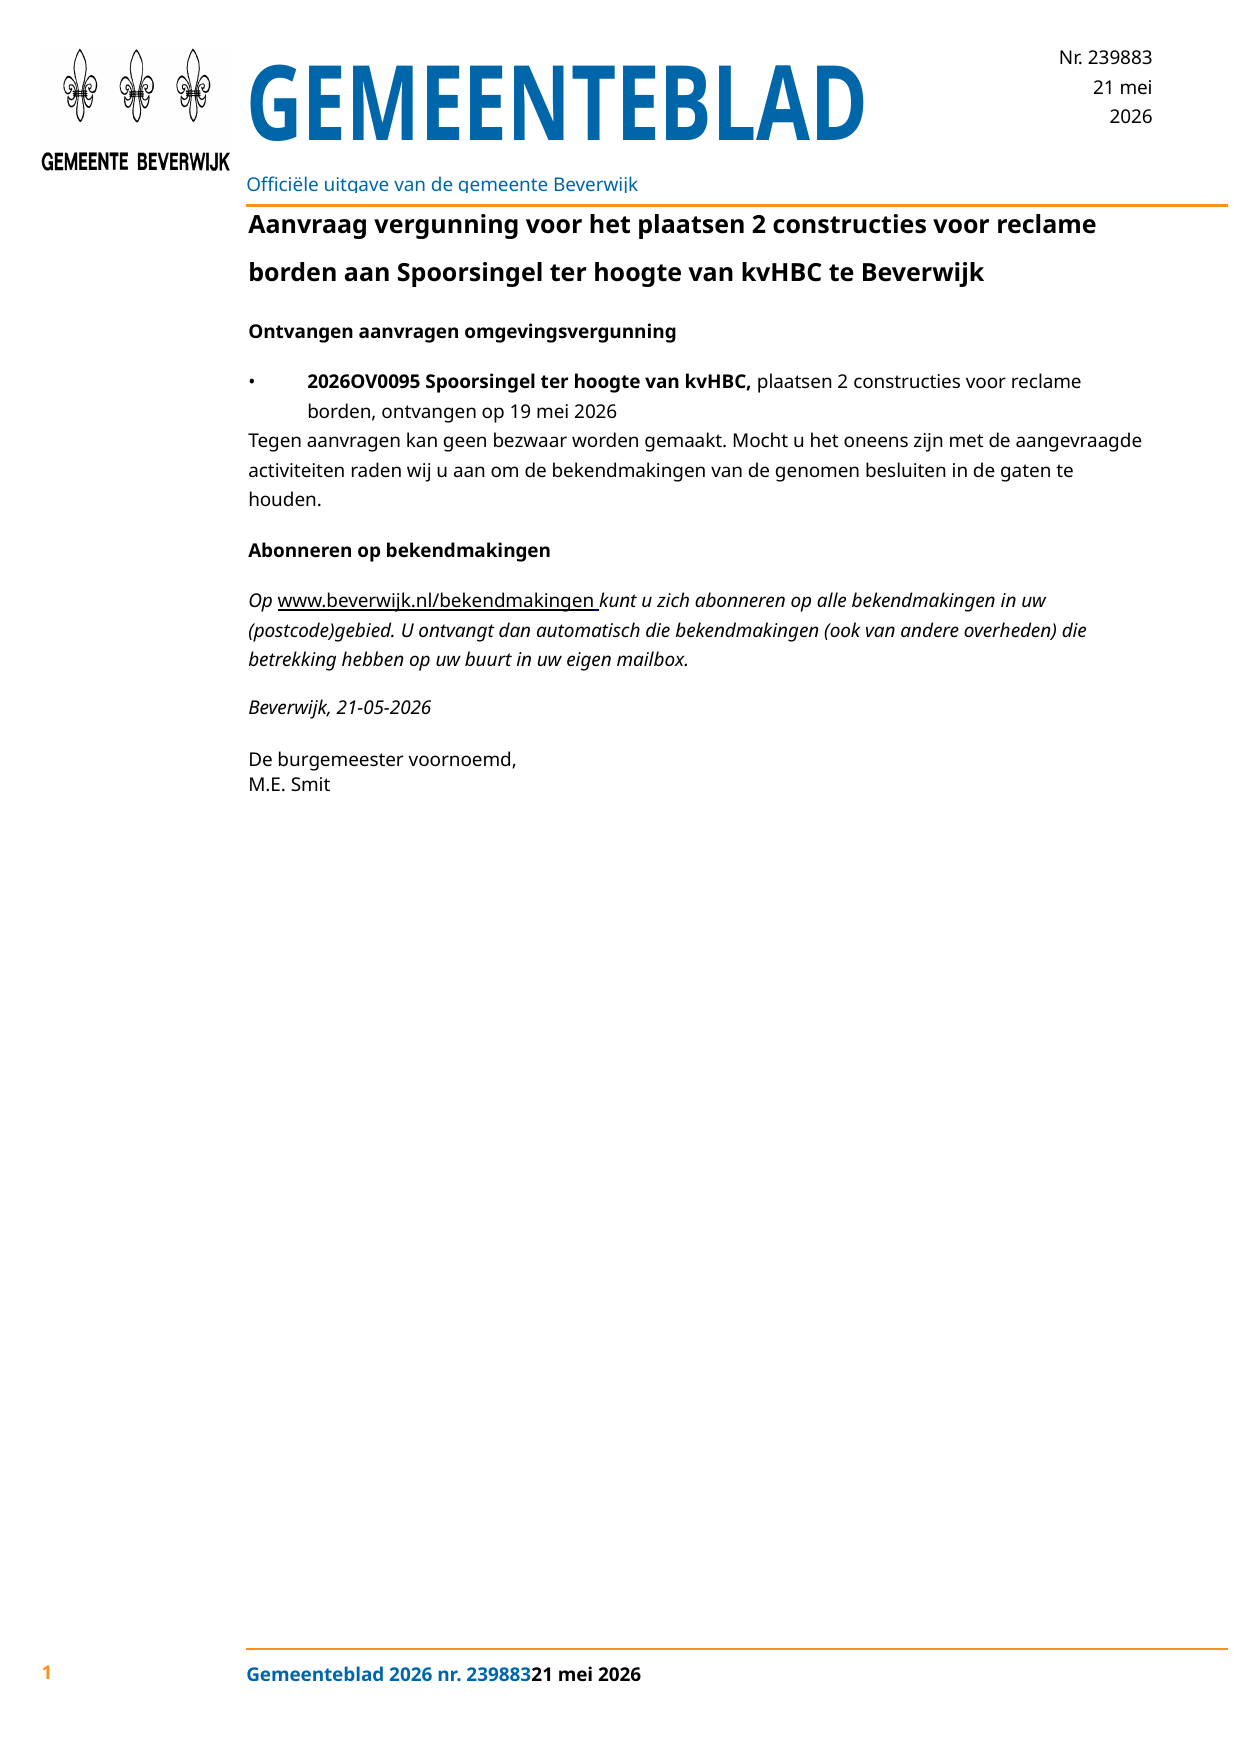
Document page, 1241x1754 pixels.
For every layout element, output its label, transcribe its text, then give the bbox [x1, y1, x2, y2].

text Abonneren op bekendmakingen [248, 537, 1152, 563]
text Ontvangen aanvragen omgevingsvergunning [248, 318, 1152, 344]
picture [41, 47, 231, 172]
text De burgemeester voornoemd, [248, 746, 1152, 772]
text Beverwijk, 21-05-2026 [248, 694, 1152, 720]
text Tegen aanvragen kan geen bezwaar worden gemaakt. Mocht u het oneens zijn met de aangevraagde activiteiten raden wij u aan om de bekendmakingen van de genomen besluiten in de gaten te houden. [248, 427, 1152, 512]
list 2026OV0095 Spoorsingel ter hoogte van kvHBC, plaatsen 2 constructies voor reclame borden, ontvangen op 19 mei 2026 [248, 368, 1152, 424]
text M.E. Smit [248, 772, 1152, 797]
text Aanvraag vergunning voor het plaatsen 2 constructies voor reclame borden aan Spoorsingel ter hoogte van kvHBC te Beverwijk [248, 207, 1152, 288]
text Op www.beverwijk.nl/bekendmakingen kunt u zich abonneren op alle bekendmakingen in uw (postcode)gebied. U ontvangt dan automatisch die bekendmakingen (ook van andere overheden) die betrekking hebben op uw buurt in uw eigen mailbox. [248, 587, 1152, 672]
